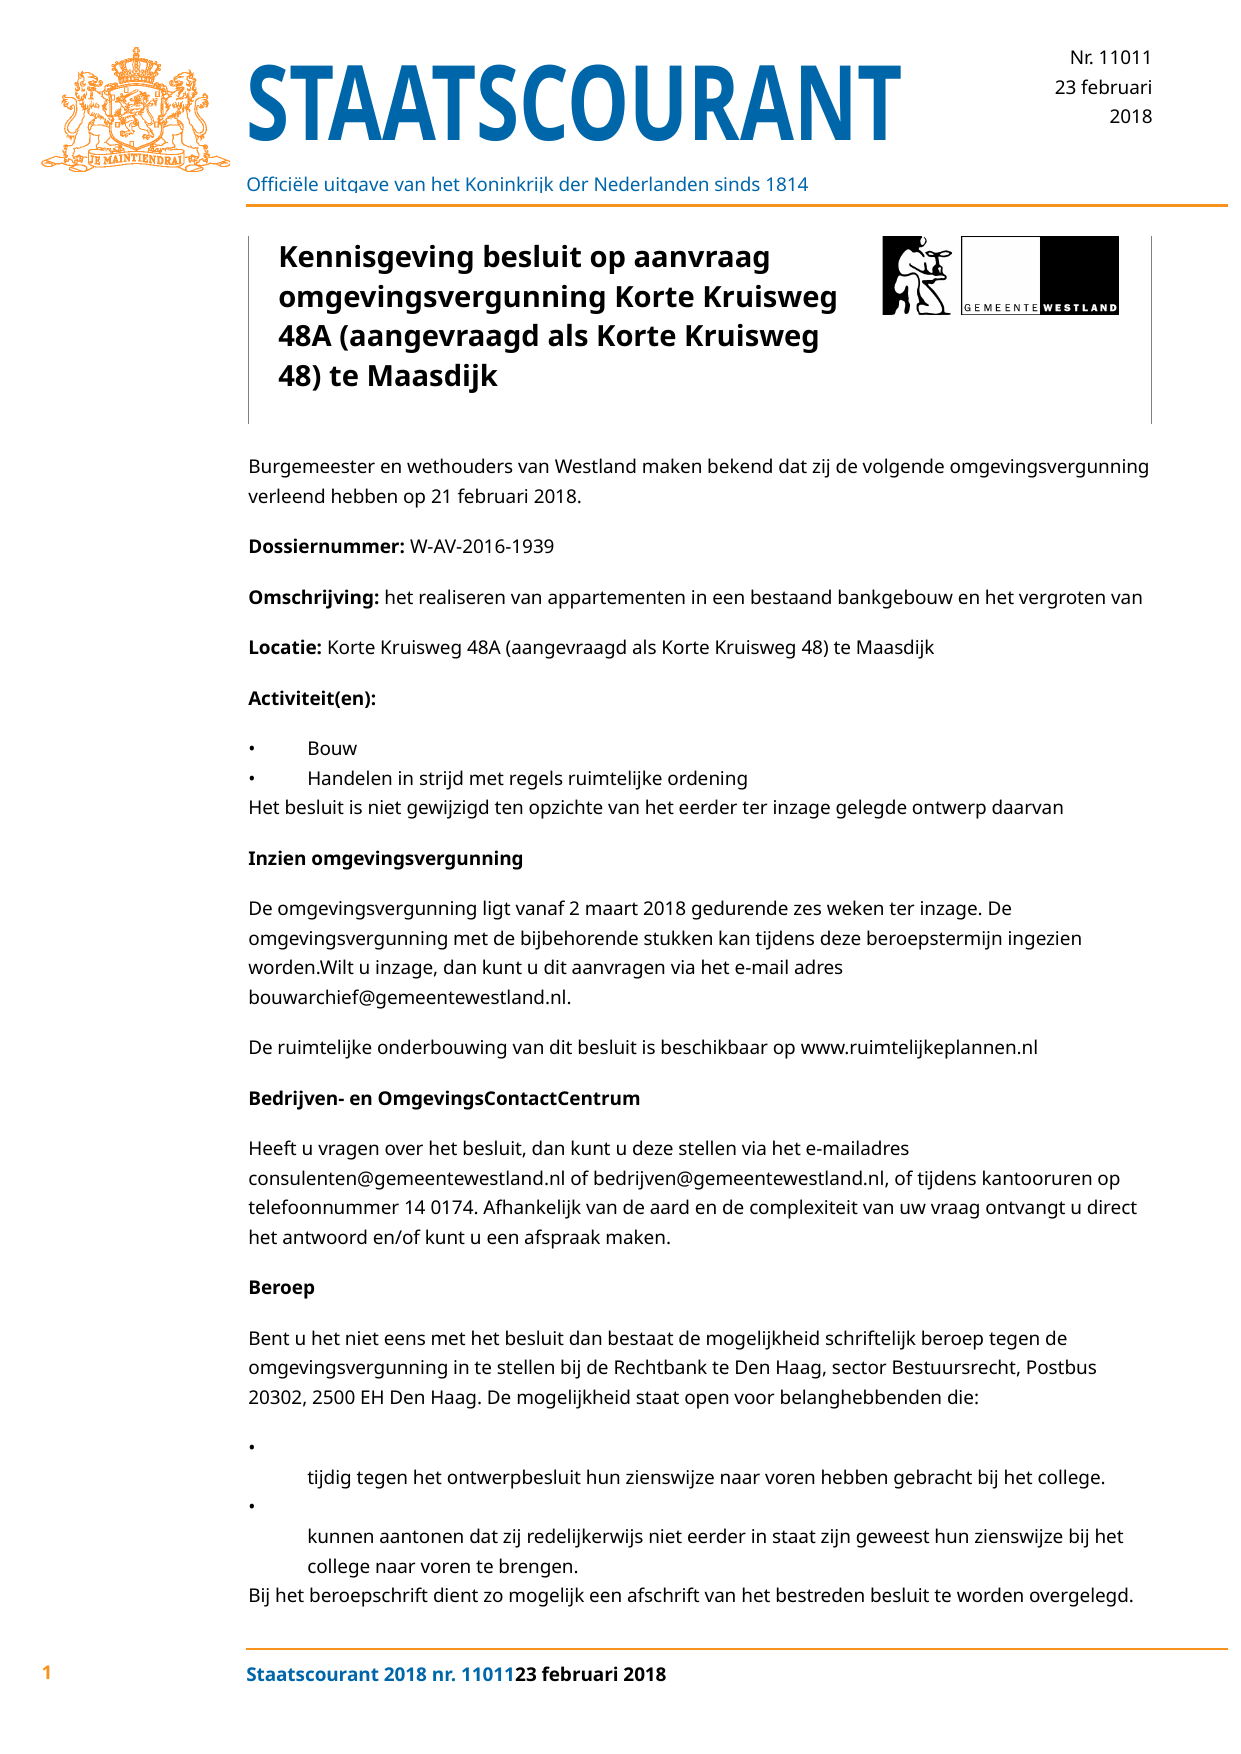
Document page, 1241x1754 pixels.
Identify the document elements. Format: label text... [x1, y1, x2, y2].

text Locatie: Korte Kruisweg 48A (aangevraagd als Korte Kruisweg 48) te Maasdijk [248, 634, 1152, 660]
list Handelen in strijd met regels ruimtelijke ordening [248, 765, 1152, 791]
table_header Kennisgeving besluit op aanvraag omgevingsvergunning Korte Kruisweg 48A (aangevraagd als Korte Kruisweg 48) te Maasdijk [249, 236, 850, 424]
text Heeft u vragen over het besluit, dan kunt u deze stellen via het e-mailadres consulenten@gemeentewestland.nl of bedrijven@gemeentewestland.nl, of tijdens kantooruren op telefoonnummer 14 0174. Afhankelijk van de aard en de complexiteit van uw vraag ontvangt u direct het antwoord en/of kunt u een afspraak maken. [248, 1135, 1152, 1250]
text Het besluit is niet gewijzigd ten opzichte van het eerder ter inzage gelegde ontwerp daarvan [248, 794, 1152, 820]
picture [41, 47, 231, 172]
text Dossiernummer: W-AV-2016-1939 [248, 534, 1152, 559]
picture [882, 236, 1119, 315]
text Beroep [248, 1274, 1152, 1300]
text De omgevingsvergunning ligt vanaf 2 maart 2018 gedurende zes weken ter inzage. De omgevingsvergunning met de bijbehorende stukken kan tijdens deze beroepstermijn ingezien worden.Wilt u inzage, dan kunt u dit aanvragen via het e-mail adres bouwarchief@gemeentewestland.nl. [248, 895, 1152, 1010]
table_header [850, 236, 1151, 424]
text Bedrijven- en OmgevingsContactCentrum [248, 1085, 1152, 1111]
text Inzien omgevingsvergunning [248, 845, 1152, 871]
text Bent u het niet eens met het besluit dan bestaat de mogelijkheid schriftelijk beroep tegen de omgevingsvergunning in te stellen bij de Rechtbank te Den Haag, sector Bestuursrecht, Postbus 20302, 2500 EH Den Haag. De mogelijkheid staat open voor belanghebbenden die: [248, 1325, 1152, 1410]
text Omschrijving: het realiseren van appartementen in een bestaand bankgebouw en het vergroten van [248, 584, 1152, 610]
list Bouw [248, 735, 1152, 761]
text Burgemeester en wethouders van Westland maken bekend dat zij de volgende omgevingsvergunning verleend hebben op 21 februari 2018. [248, 454, 1152, 509]
text De ruimtelijke onderbouwing van dit besluit is beschikbaar op www.ruimtelijkeplannen.nl [248, 1034, 1152, 1060]
text Activiteit(en): [248, 685, 1152, 711]
list kunnen aantonen dat zij redelijkerwijs niet eerder in staat zijn geweest hun zienswijze bij het college naar voren te brengen. [248, 1523, 1152, 1578]
text Bij het beroepschrift dient zo mogelijk een afschrift van het bestreden besluit te worden overgelegd. [248, 1582, 1152, 1608]
list tijdig tegen het ontwerpbesluit hun zienswijze naar voren hebben gebracht bij het college. [248, 1464, 1152, 1490]
